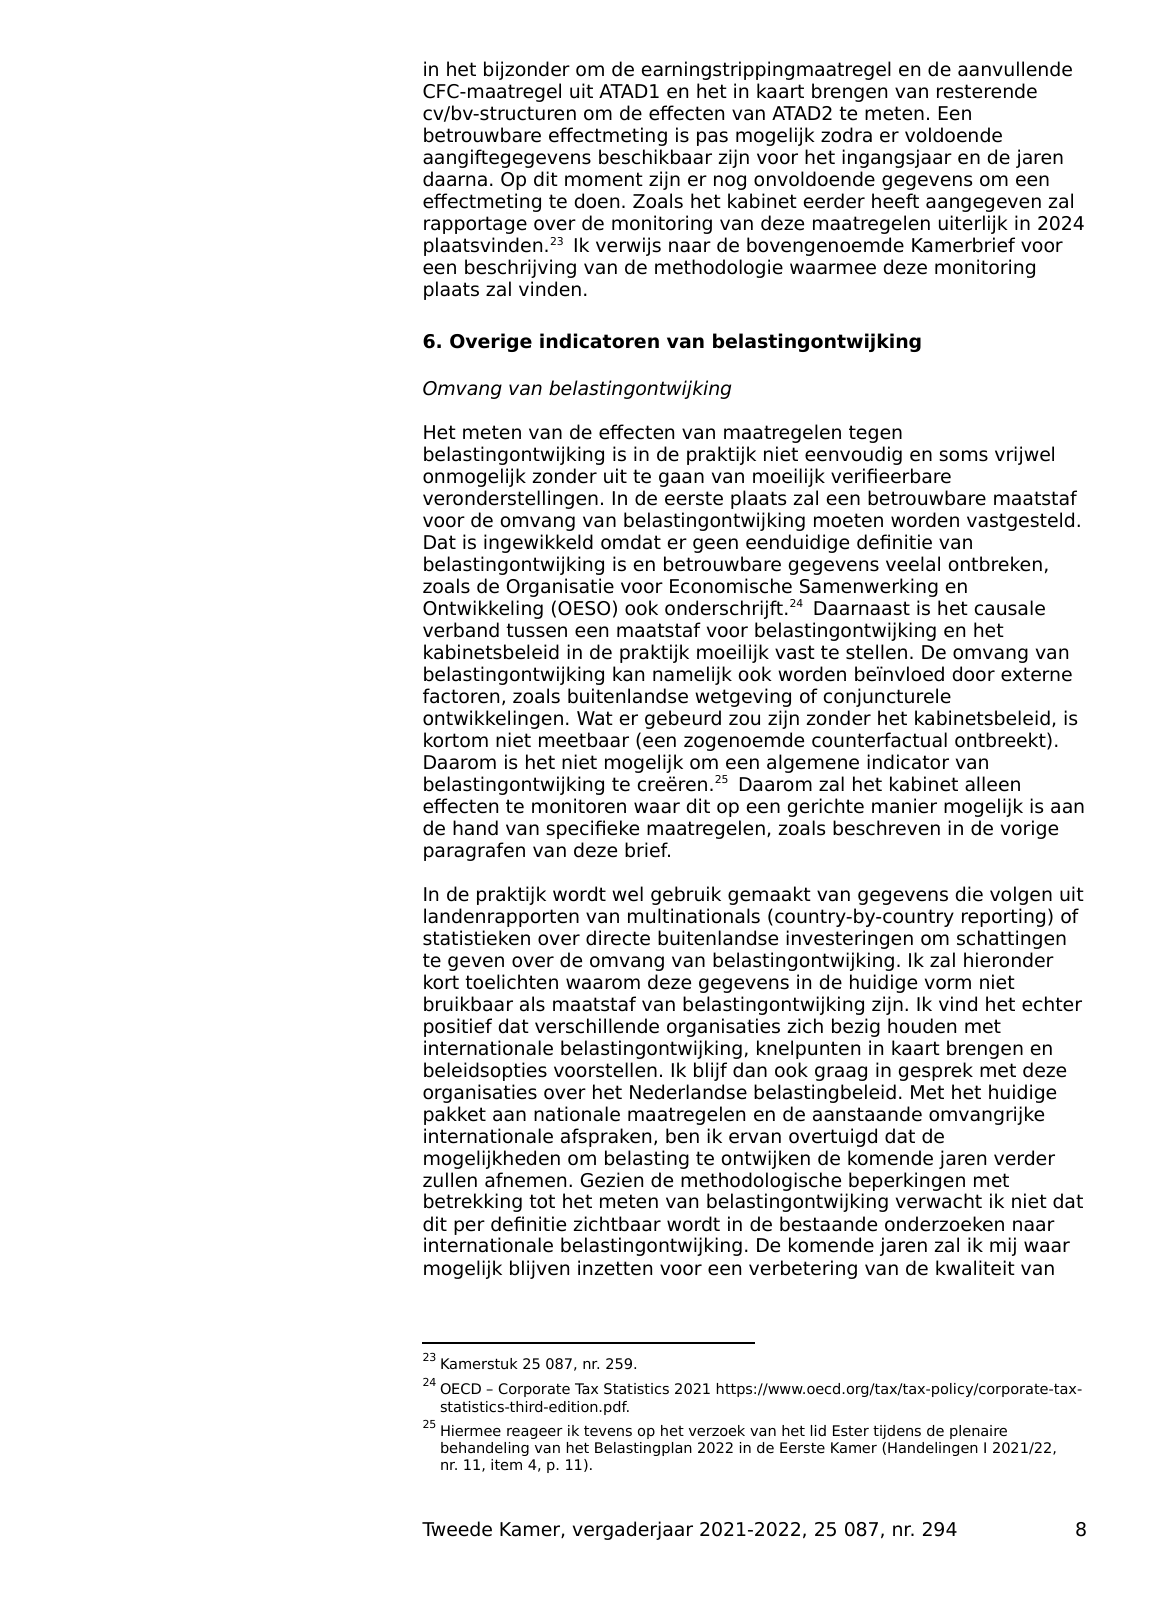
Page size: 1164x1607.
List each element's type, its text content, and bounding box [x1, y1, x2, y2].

text in het bijzonder om de earningstrippingmaatregel en de aanvullende CFC-maatregel uit ATAD1 en het in kaart brengen van resterende cv/bv-structuren om de effecten van ATAD2 te meten. Een betrouwbare effectmeting is pas mogelijk zodra er voldoende aangiftegegevens beschikbaar zijn voor het ingangsjaar en de jaren daarna. Op dit moment zijn er nog onvoldoende gegevens om een effectmeting te doen. Zoals het kabinet eerder heeft aangegeven zal rapportage over de monitoring van deze maatregelen uiterlijk in 2024 plaatsvinden. Ik verwijs naar de bovengenoemde Kamerbrief voor een beschrijving van de methodologie waarmee deze monitoring plaats zal vinden. [422, 59, 1087, 301]
text Hiermee reageer ik tevens op het verzoek van het lid Ester tijdens de plenaire behandeling van het Belastingplan 2022 in de Eerste Kamer (Handelingen I 2021/22, nr. 11, item 4, p. 11). [422, 1418, 1087, 1474]
subtitle 6. Overige indicatoren van belastingontwijking [422, 331, 1087, 353]
text In de praktijk wordt wel gebruik gemaakt van gegevens die volgen uit landenrapporten van multinationals (country-by-country reporting) of statistieken over directe buitenlandse investeringen om schattingen te geven over de omvang van belastingontwijking. Ik zal hieronder kort toelichten waarom deze gegevens in de huidige vorm niet bruikbaar als maatstaf van belastingontwijking zijn. Ik vind het echter positief dat verschillende organisaties zich bezig houden met internationale belastingontwijking, knelpunten in kaart brengen en beleidsopties voorstellen. Ik blijf dan ook graag in gesprek met deze organisaties over het Nederlandse belastingbeleid. Met het huidige pakket aan nationale maatregelen en de aanstaande omvangrijke internationale afspraken, ben ik ervan overtuigd dat de mogelijkheden om belasting te ontwijken de komende jaren verder zullen afnemen. Gezien de methodologische beperkingen met betrekking tot het meten van belastingontwijking verwacht ik niet dat dit per definitie zichtbaar wordt in de bestaande onderzoeken naar internationale belastingontwijking. De komende jaren zal ik mij waar mogelijk blijven inzetten voor een verbetering van de kwaliteit van [422, 884, 1087, 1279]
text OECD – Corporate Tax Statistics 2021 https://www.oecd.org/tax/tax-policy/corporate-tax-statistics-third-edition.pdf. [422, 1377, 1087, 1416]
subtitle Omvang van belastingontwijking [422, 378, 1087, 400]
text Kamerstuk 25 087, nr. 259. [422, 1352, 1087, 1374]
text Het meten van de effecten van maatregelen tegen belastingontwijking is in de praktijk niet eenvoudig en soms vrijwel onmogelijk zonder uit te gaan van moeilijk verifieerbare veronderstellingen. In de eerste plaats zal een betrouwbare maatstaf voor de omvang van belastingontwijking moeten worden vastgesteld. Dat is ingewikkeld omdat er geen eenduidige definitie van belastingontwijking is en betrouwbare gegevens veelal ontbreken, zoals de Organisatie voor Economische Samenwerking en Ontwikkeling (OESO) ook onderschrijft. Daarnaast is het causale verband tussen een maatstaf voor belastingontwijking en het kabinetsbeleid in de praktijk moeilijk vast te stellen. De omvang van belastingontwijking kan namelijk ook worden beïnvloed door externe factoren, zoals buitenlandse wetgeving of conjuncturele ontwikkelingen. Wat er gebeurd zou zijn zonder het kabinetsbeleid, is kortom niet meetbaar (een zogenoemde counterfactual ontbreekt). Daarom is het niet mogelijk om een algemene indicator van belastingontwijking te creëren. Daarom zal het kabinet alleen effecten te monitoren waar dit op een gerichte manier mogelijk is aan de hand van specifieke maatregelen, zoals beschreven in de vorige paragrafen van deze brief. [422, 422, 1087, 862]
